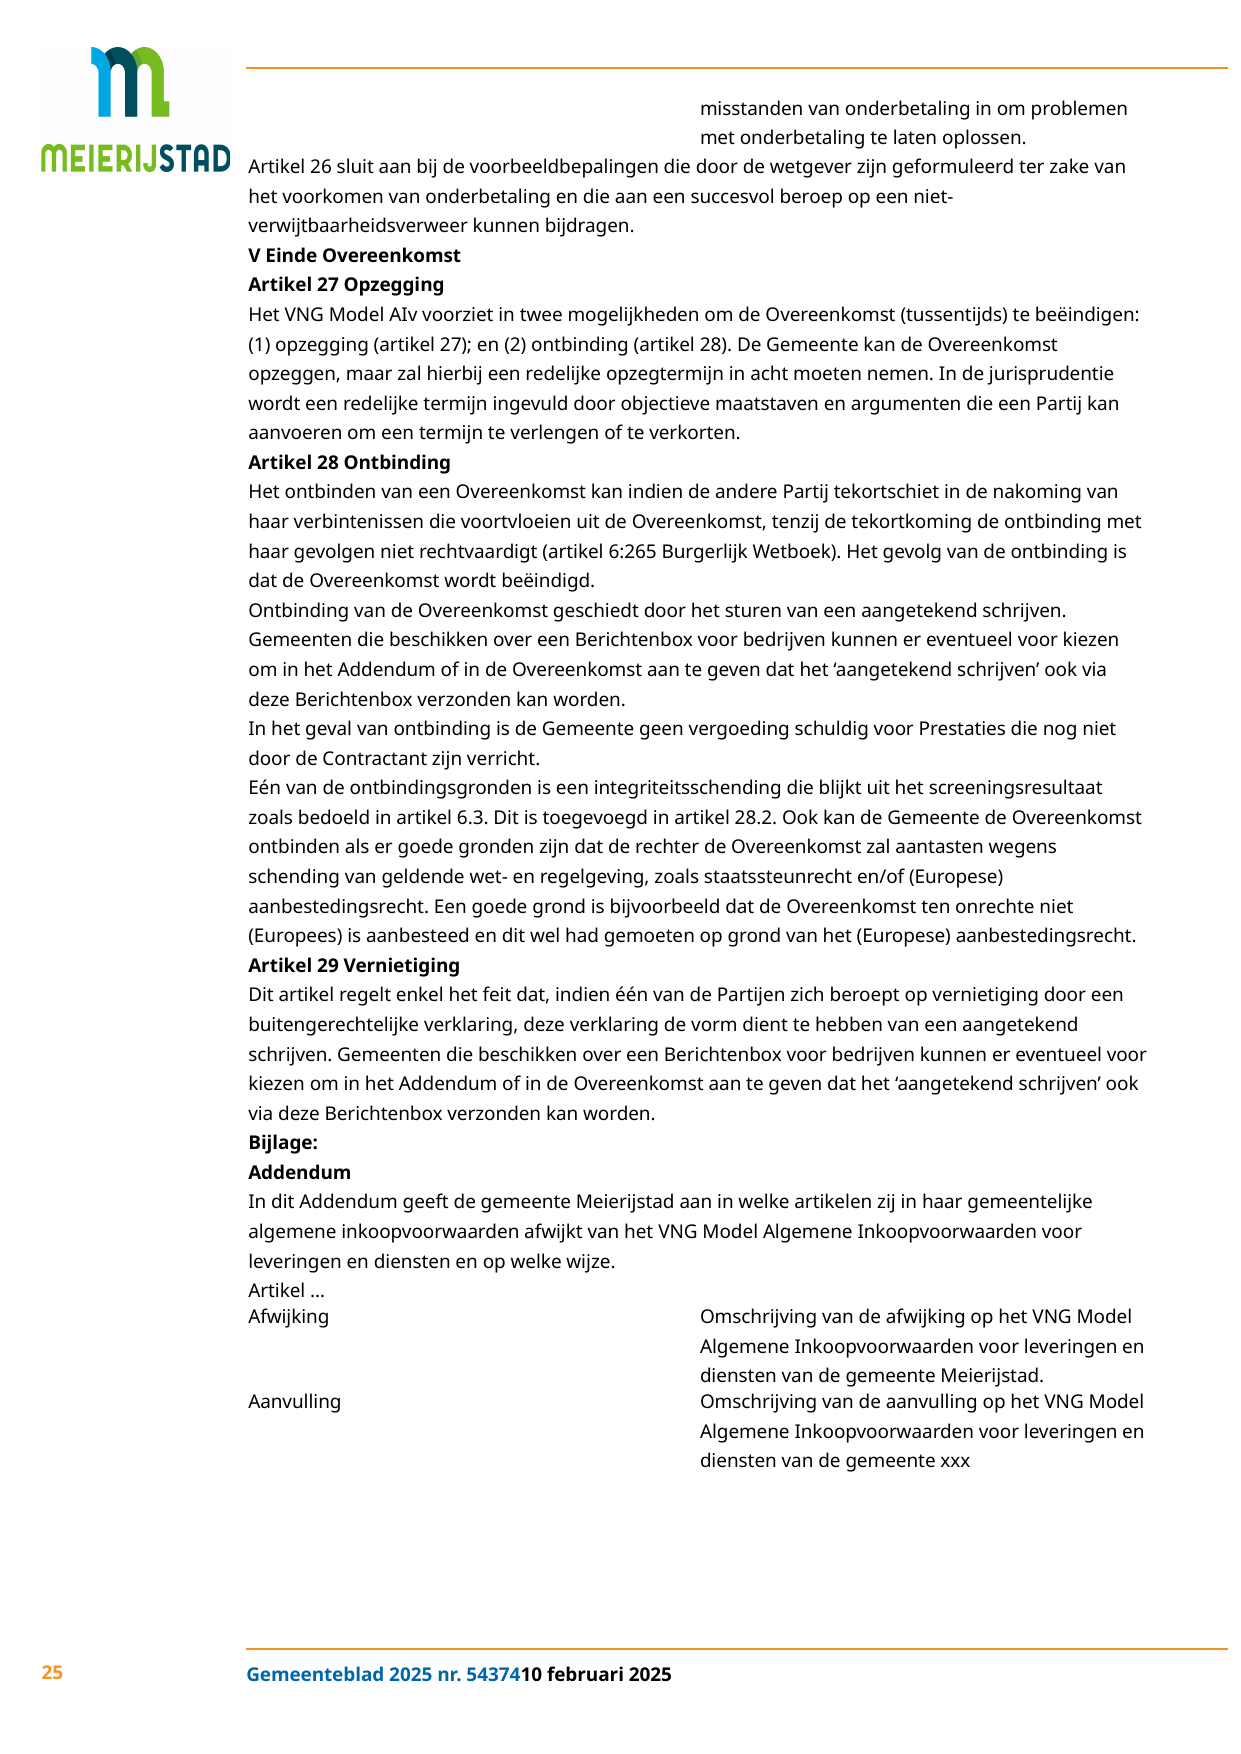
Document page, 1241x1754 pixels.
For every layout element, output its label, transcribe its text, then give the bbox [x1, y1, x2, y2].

text In dit Addendum geeft de gemeente Meierijstad aan in welke artikelen zij in haar gemeentelijke algemene inkoopvoorwaarden afwijkt van het VNG Model Algemene Inkoopvoorwaarden voor leveringen en diensten en op welke wijze. [248, 1189, 1152, 1274]
text Artikel 27 Opzegging [248, 272, 1152, 297]
table_cell Afwijking [248, 1303, 700, 1388]
text Artikel 29 Vernietiging [248, 952, 1152, 978]
text Artikel 26 sluit aan bij de voorbeeldbepalingen die door de wetgever zijn geformuleerd ter zake van het voorkomen van onderbetaling en die aan een succesvol beroep op een niet-verwijtbaarheidsverweer kunnen bijdragen. [248, 153, 1152, 238]
table_cell Omschrijving van de aanvulling op het VNG Model Algemene Inkoopvoorwaarden voor leveringen en diensten van de gemeente xxx [700, 1388, 1152, 1473]
text Dit artikel regelt enkel het feit dat, indien één van de Partijen zich beroept op vernietiging door een buitengerechtelijke verklaring, deze verklaring de vorm dient te hebben van een aangetekend schrijven. Gemeenten die beschikken over een Berichtenbox voor bedrijven kunnen er eventueel voor kiezen om in het Addendum of in de Overeenkomst aan te geven dat het ‘aangetekend schrijven’ ook via deze Berichtenbox verzonden kan worden. [248, 982, 1152, 1126]
table_header Artikel … [248, 1278, 700, 1303]
text Addendum [248, 1159, 1152, 1185]
picture [41, 47, 231, 172]
table_cell [248, 95, 700, 150]
table_cell misstanden van onderbetaling in om problemen met onderbetaling te laten oplossen. [700, 95, 1152, 150]
text V Einde Overeenkomst [248, 242, 1152, 268]
table_cell Aanvulling [248, 1388, 700, 1473]
text Bijlage: [248, 1129, 1152, 1155]
text Artikel 28 Ontbinding [248, 449, 1152, 475]
text Ontbinding van de Overeenkomst geschiedt door het sturen van een aangetekend schrijven. Gemeenten die beschikken over een Berichtenbox voor bedrijven kunnen er eventueel voor kiezen om in het Addendum of in de Overeenkomst aan te geven dat het ‘aangetekend schrijven’ ook via deze Berichtenbox verzonden kan worden. [248, 597, 1152, 712]
text Het ontbinden van een Overeenkomst kan indien de andere Partij tekortschiet in de nakoming van haar verbintenissen die voortvloeien uit de Overeenkomst, tenzij de tekortkoming de ontbinding met haar gevolgen niet rechtvaardigt (artikel 6:265 Burgerlijk Wetboek). Het gevolg van de ontbinding is dat de Overeenkomst wordt beëindigd. [248, 479, 1152, 593]
text Het VNG Model AIv voorziet in twee mogelijkheden om de Overeenkomst (tussentijds) te beëindigen: (1) opzegging (artikel 27); en (2) ontbinding (artikel 28). De Gemeente kan de Overeenkomst opzeggen, maar zal hierbij een redelijke opzegtermijn in acht moeten nemen. In de jurisprudentie wordt een redelijke termijn ingevuld door objectieve maatstaven en argumenten die een Partij kan aanvoeren om een termijn te verlengen of te verkorten. [248, 301, 1152, 445]
text Eén van de ontbindingsgronden is een integriteitsschending die blijkt uit het screeningsresultaat zoals bedoeld in artikel 6.3. Dit is toegevoegd in artikel 28.2. Ook kan de Gemeente de Overeenkomst ontbinden als er goede gronden zijn dat de rechter de Overeenkomst zal aantasten wegens schending van geldende wet- en regelgeving, zoals staatssteunrecht en/of (Europese) aanbestedingsrecht. Een goede grond is bijvoorbeeld dat de Overeenkomst ten onrechte niet (Europees) is aanbesteed en dit wel had gemoeten op grond van het (Europese) aanbestedingsrecht. [248, 774, 1152, 948]
table_cell Omschrijving van de afwijking op het VNG Model Algemene Inkoopvoorwaarden voor leveringen en diensten van de gemeente Meierijstad. [700, 1303, 1152, 1388]
text In het geval van ontbinding is de Gemeente geen vergoeding schuldig voor Prestaties die nog niet door de Contractant zijn verricht. [248, 715, 1152, 771]
table_header [700, 1278, 1152, 1303]
